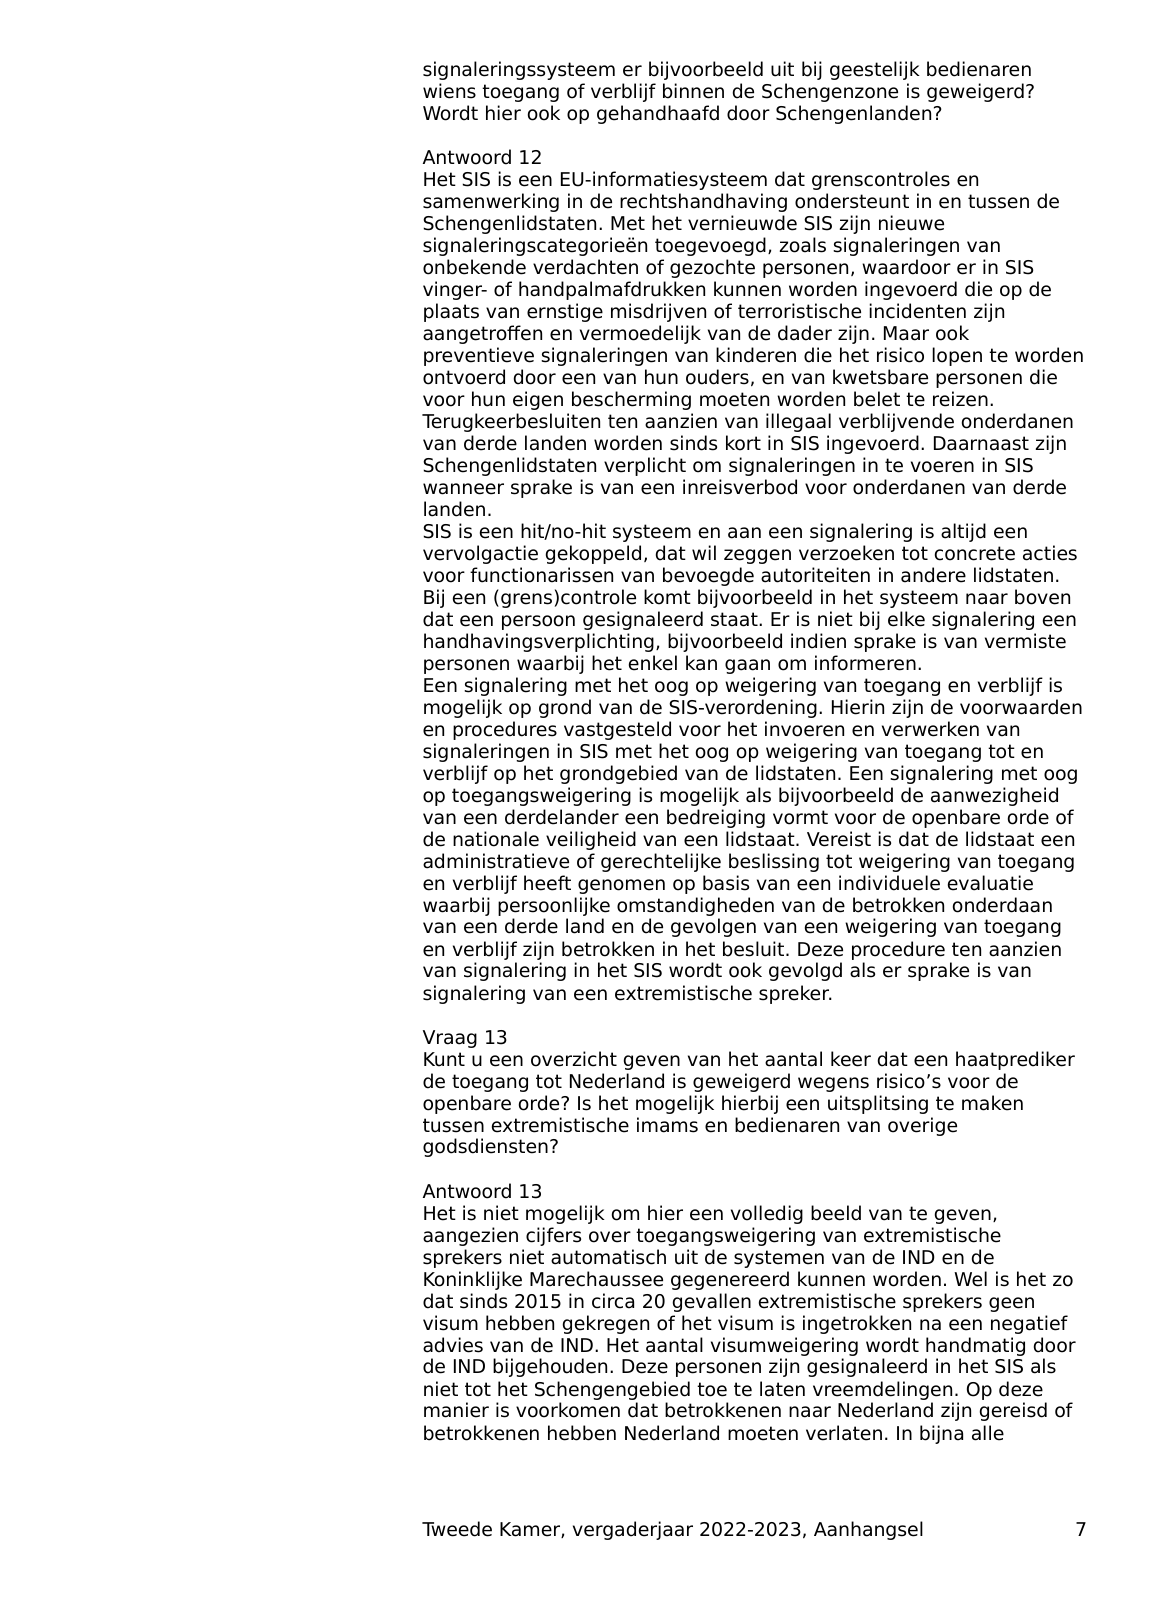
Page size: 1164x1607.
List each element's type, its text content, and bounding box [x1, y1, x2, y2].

text Een signalering met het oog op weigering van toegang en verblijf is mogelijk op grond van de SIS-verordening. Hierin zijn de voorwaarden en procedures vastgesteld voor het invoeren en verwerken van signaleringen in SIS met het oog op weigering van toegang tot en verblijf op het grondgebied van de lidstaten. Een signalering met oog op toegangsweigering is mogelijk als bijvoorbeeld de aanwezigheid van een derdelander een bedreiging vormt voor de openbare orde of de nationale veiligheid van een lidstaat. Vereist is dat de lidstaat een administratieve of gerechtelijke beslissing tot weigering van toegang en verblijf heeft genomen op basis van een individuele evaluatie waarbij persoonlijke omstandigheden van de betrokken onderdaan van een derde land en de gevolgen van een weigering van toegang en verblijf zijn betrokken in het besluit. Deze procedure ten aanzien van signalering in het SIS wordt ook gevolgd als er sprake is van signalering van een extremistische spreker. [422, 675, 1087, 1004]
text Antwoord 13 [422, 1181, 1087, 1203]
text SIS is een hit/no-hit systeem en aan een signalering is altijd een vervolgactie gekoppeld, dat wil zeggen verzoeken tot concrete acties voor functionarissen van bevoegde autoriteiten in andere lidstaten. Bij een (grens)controle komt bijvoorbeeld in het systeem naar boven dat een persoon gesignaleerd staat. Er is niet bij elke signalering een handhavingsverplichting, bijvoorbeeld indien sprake is van vermiste personen waarbij het enkel kan gaan om informeren. [422, 521, 1087, 675]
text Vraag 13 [422, 1027, 1087, 1048]
text Kunt u een overzicht geven van het aantal keer dat een haatprediker de toegang tot Nederland is geweigerd wegens risico’s voor de openbare orde? Is het mogelijk hierbij een uitsplitsing te maken tussen extremistische imams en bedienaren van overige godsdiensten? [422, 1048, 1087, 1158]
text Antwoord 12 [422, 147, 1087, 169]
text Het SIS is een EU-informatiesysteem dat grenscontroles en samenwerking in de rechtshandhaving ondersteunt in en tussen de Schengenlidstaten. Met het vernieuwde SIS zijn nieuwe signaleringscategorieën toegevoegd, zoals signaleringen van onbekende verdachten of gezochte personen, waardoor er in SIS vinger- of handpalmafdrukken kunnen worden ingevoerd die op de plaats van ernstige misdrijven of terroristische incidenten zijn aangetroffen en vermoedelijk van de dader zijn. Maar ook preventieve signaleringen van kinderen die het risico lopen te worden ontvoerd door een van hun ouders, en van kwetsbare personen die voor hun eigen bescherming moeten worden belet te reizen. Terugkeerbesluiten ten aanzien van illegaal verblijvende onderdanen van derde landen worden sinds kort in SIS ingevoerd. Daarnaast zijn Schengenlidstaten verplicht om signaleringen in te voeren in SIS wanneer sprake is van een inreisverbod voor onderdanen van derde landen. [422, 169, 1087, 521]
text signaleringssysteem er bijvoorbeeld uit bij geestelijk bedienaren wiens toegang of verblijf binnen de Schengenzone is geweigerd? Wordt hier ook op gehandhaafd door Schengenlanden? [422, 59, 1087, 125]
text Het is niet mogelijk om hier een volledig beeld van te geven, aangezien cijfers over toegangsweigering van extremistische sprekers niet automatisch uit de systemen van de IND en de Koninklijke Marechaussee gegenereerd kunnen worden. Wel is het zo dat sinds 2015 in circa 20 gevallen extremistische sprekers geen visum hebben gekregen of het visum is ingetrokken na een negatief advies van de IND. Het aantal visumweigering wordt handmatig door de IND bijgehouden. Deze personen zijn gesignaleerd in het SIS als niet tot het Schengengebied toe te laten vreemdelingen. Op deze manier is voorkomen dat betrokkenen naar Nederland zijn gereisd of betrokkenen hebben Nederland moeten verlaten. In bijna alle [422, 1203, 1087, 1444]
